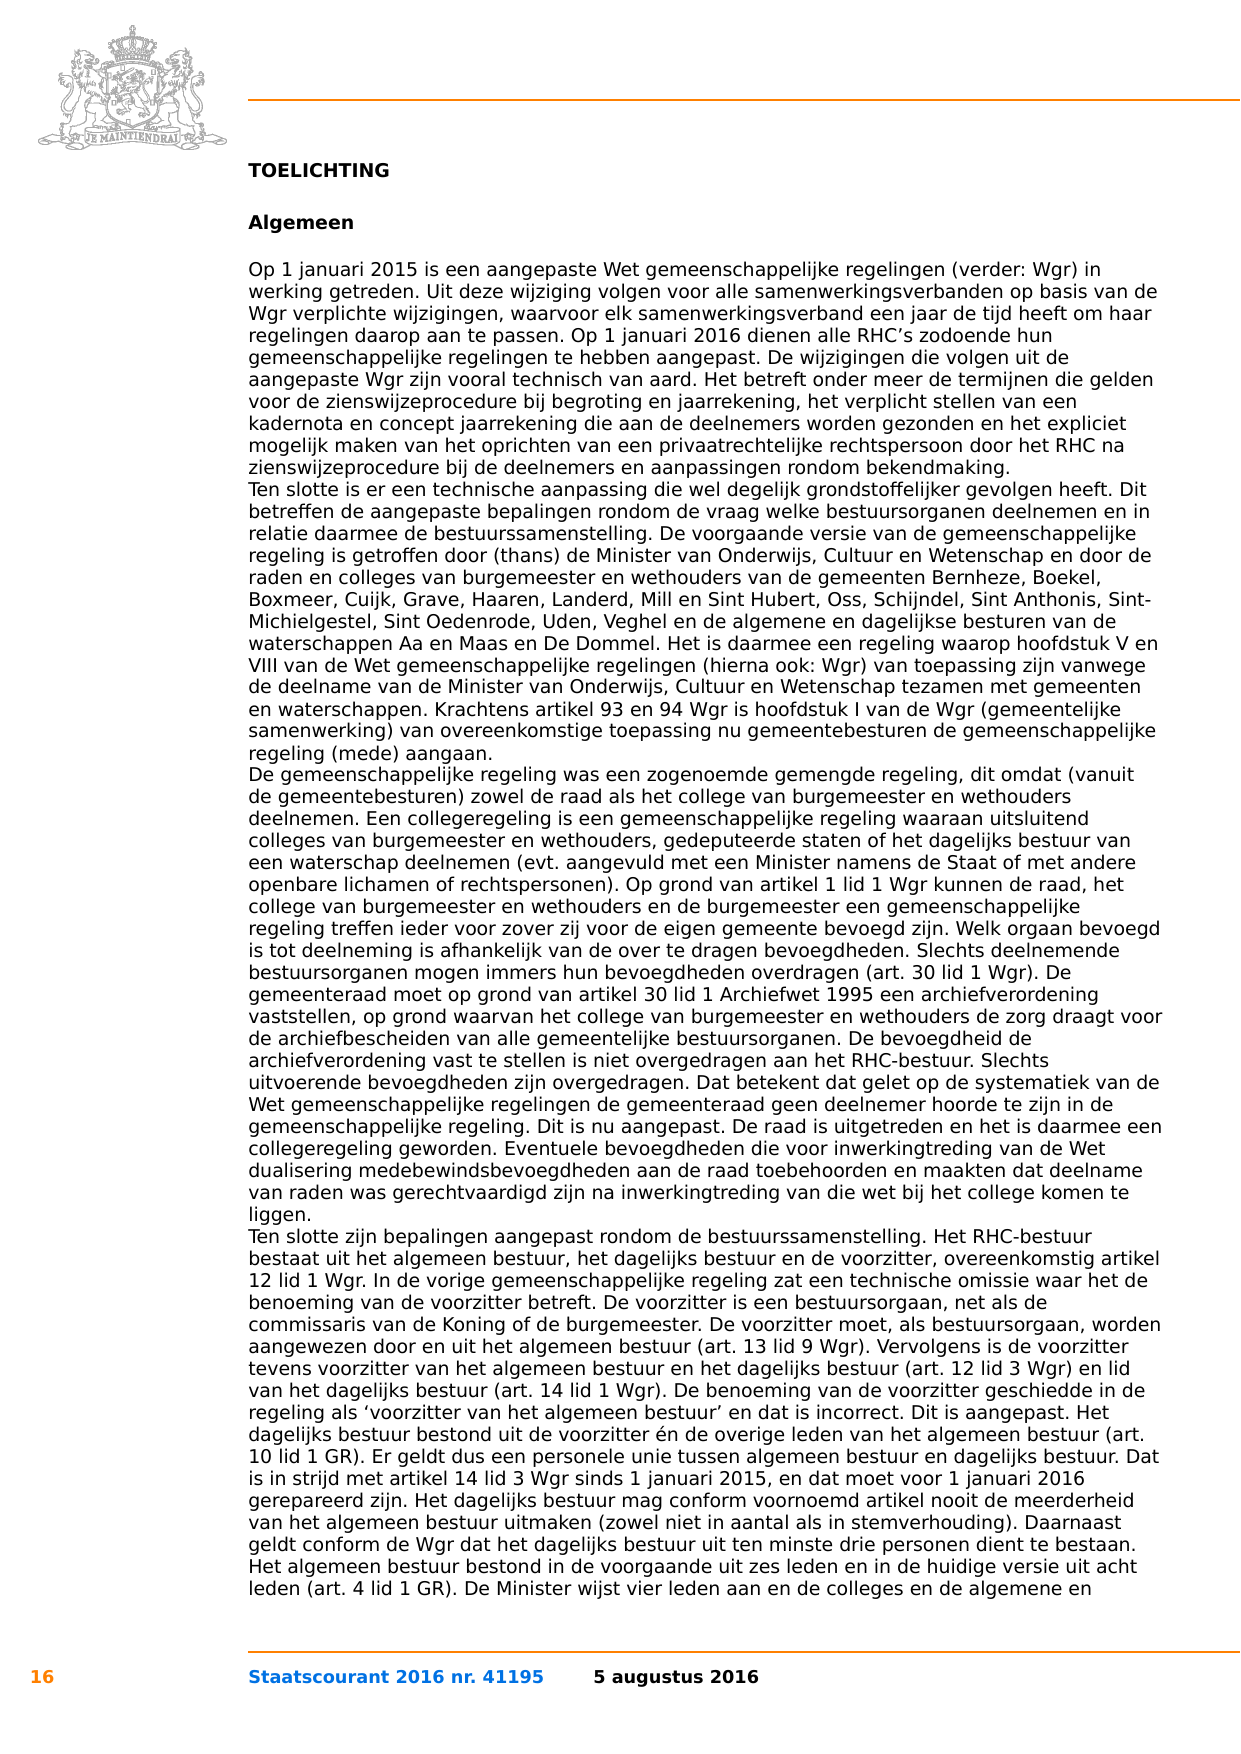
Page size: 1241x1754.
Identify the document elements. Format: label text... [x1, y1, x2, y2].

text Op 1 januari 2015 is een aangepaste Wet gemeenschappelijke regelingen (verder: Wgr) in werking getreden. Uit deze wijziging volgen voor alle samenwerkingsverbanden op basis van de Wgr verplichte wijzigingen, waarvoor elk samenwerkingsverband een jaar de tijd heeft om haar regelingen daarop aan te passen. Op 1 januari 2016 dienen alle RHC’s zodoende hun gemeenschappelijke regelingen te hebben aangepast. De wijzigingen die volgen uit de aangepaste Wgr zijn vooral technisch van aard. Het betreft onder meer de termijnen die gelden voor de zienswijzeprocedure bij begroting en jaarrekening, het verplicht stellen van een kadernota en concept jaarrekening die aan de deelnemers worden gezonden en het expliciet mogelijk maken van het oprichten van een privaatrechtelijke rechtspersoon door het RHC na zienswijzeprocedure bij de deelnemers en aanpassingen rondom bekendmaking. [248, 259, 1163, 479]
picture [38, 25, 227, 150]
subtitle Algemeen [248, 212, 1163, 234]
subtitle TOELICHTING [248, 160, 1163, 182]
text De gemeenschappelijke regeling was een zogenoemde gemengde regeling, dit omdat (vanuit de gemeentebesturen) zowel de raad als het college van burgemeester en wethouders deelnemen. Een collegeregeling is een gemeenschappelijke regeling waaraan uitsluitend colleges van burgemeester en wethouders, gedeputeerde staten of het dagelijks bestuur van een waterschap deelnemen (evt. aangevuld met een Minister namens de Staat of met andere openbare lichamen of rechtspersonen). Op grond van artikel 1 lid 1 Wgr kunnen de raad, het college van burgemeester en wethouders en de burgemeester een gemeenschappelijke regeling treffen ieder voor zover zij voor de eigen gemeente bevoegd zijn. Welk orgaan bevoegd is tot deelneming is afhankelijk van de over te dragen bevoegdheden. Slechts deelnemende bestuursorganen mogen immers hun bevoegdheden overdragen (art. 30 lid 1 Wgr). De gemeenteraad moet op grond van artikel 30 lid 1 Archiefwet 1995 een archiefverordening vaststellen, op grond waarvan het college van burgemeester en wethouders de zorg draagt voor de archiefbescheiden van alle gemeentelijke bestuursorganen. De bevoegdheid de archiefverordening vast te stellen is niet overgedragen aan het RHC-bestuur. Slechts uitvoerende bevoegdheden zijn overgedragen. Dat betekent dat gelet op de systematiek van de Wet gemeenschappelijke regelingen de gemeenteraad geen deelnemer hoorde te zijn in de gemeenschappelijke regeling. Dit is nu aangepast. De raad is uitgetreden en het is daarmee een collegeregeling geworden. Eventuele bevoegdheden die voor inwerkingtreding van de Wet dualisering medebewindsbevoegdheden aan de raad toebehoorden en maakten dat deelname van raden was gerechtvaardigd zijn na inwerkingtreding van die wet bij het college komen te liggen. [248, 764, 1163, 1226]
text Ten slotte is er een technische aanpassing die wel degelijk grondstoffelijker gevolgen heeft. Dit betreffen de aangepaste bepalingen rondom de vraag welke bestuursorganen deelnemen en in relatie daarmee de bestuurssamenstelling. De voorgaande versie van de gemeenschappelijke regeling is getroffen door (thans) de Minister van Onderwijs, Cultuur en Wetenschap en door de raden en colleges van burgemeester en wethouders van de gemeenten Bernheze, Boekel, Boxmeer, Cuijk, Grave, Haaren, Landerd, Mill en Sint Hubert, Oss, Schijndel, Sint Anthonis, Sint-Michielgestel, Sint Oedenrode, Uden, Veghel en de algemene en dagelijkse besturen van de waterschappen Aa en Maas en De Dommel. Het is daarmee een regeling waarop hoofdstuk V en VIII van de Wet gemeenschappelijke regelingen (hierna ook: Wgr) van toepassing zijn vanwege de deelname van de Minister van Onderwijs, Cultuur en Wetenschap tezamen met gemeenten en waterschappen. Krachtens artikel 93 en 94 Wgr is hoofdstuk I van de Wgr (gemeentelijke samenwerking) van overeenkomstige toepassing nu gemeentebesturen de gemeenschappelijke regeling (mede) aangaan. [248, 479, 1163, 764]
text Ten slotte zijn bepalingen aangepast rondom de bestuurssamenstelling. Het RHC-bestuur bestaat uit het algemeen bestuur, het dagelijks bestuur en de voorzitter, overeenkomstig artikel 12 lid 1 Wgr. In de vorige gemeenschappelijke regeling zat een technische omissie waar het de benoeming van de voorzitter betreft. De voorzitter is een bestuursorgaan, net als de commissaris van de Koning of de burgemeester. De voorzitter moet, als bestuursorgaan, worden aangewezen door en uit het algemeen bestuur (art. 13 lid 9 Wgr). Vervolgens is de voorzitter tevens voorzitter van het algemeen bestuur en het dagelijks bestuur (art. 12 lid 3 Wgr) en lid van het dagelijks bestuur (art. 14 lid 1 Wgr). De benoeming van de voorzitter geschiedde in de regeling als ‘voorzitter van het algemeen bestuur’ en dat is incorrect. Dit is aangepast. Het dagelijks bestuur bestond uit de voorzitter én de overige leden van het algemeen bestuur (art. 10 lid 1 GR). Er geldt dus een personele unie tussen algemeen bestuur en dagelijks bestuur. Dat is in strijd met artikel 14 lid 3 Wgr sinds 1 januari 2015, en dat moet voor 1 januari 2016 gerepareerd zijn. Het dagelijks bestuur mag conform voornoemd artikel nooit de meerderheid van het algemeen bestuur uitmaken (zowel niet in aantal als in stemverhouding). Daarnaast geldt conform de Wgr dat het dagelijks bestuur uit ten minste drie personen dient te bestaan. Het algemeen bestuur bestond in de voorgaande uit zes leden en in de huidige versie uit acht leden (art. 4 lid 1 GR). De Minister wijst vier leden aan en de colleges en de algemene en [248, 1226, 1163, 1599]
